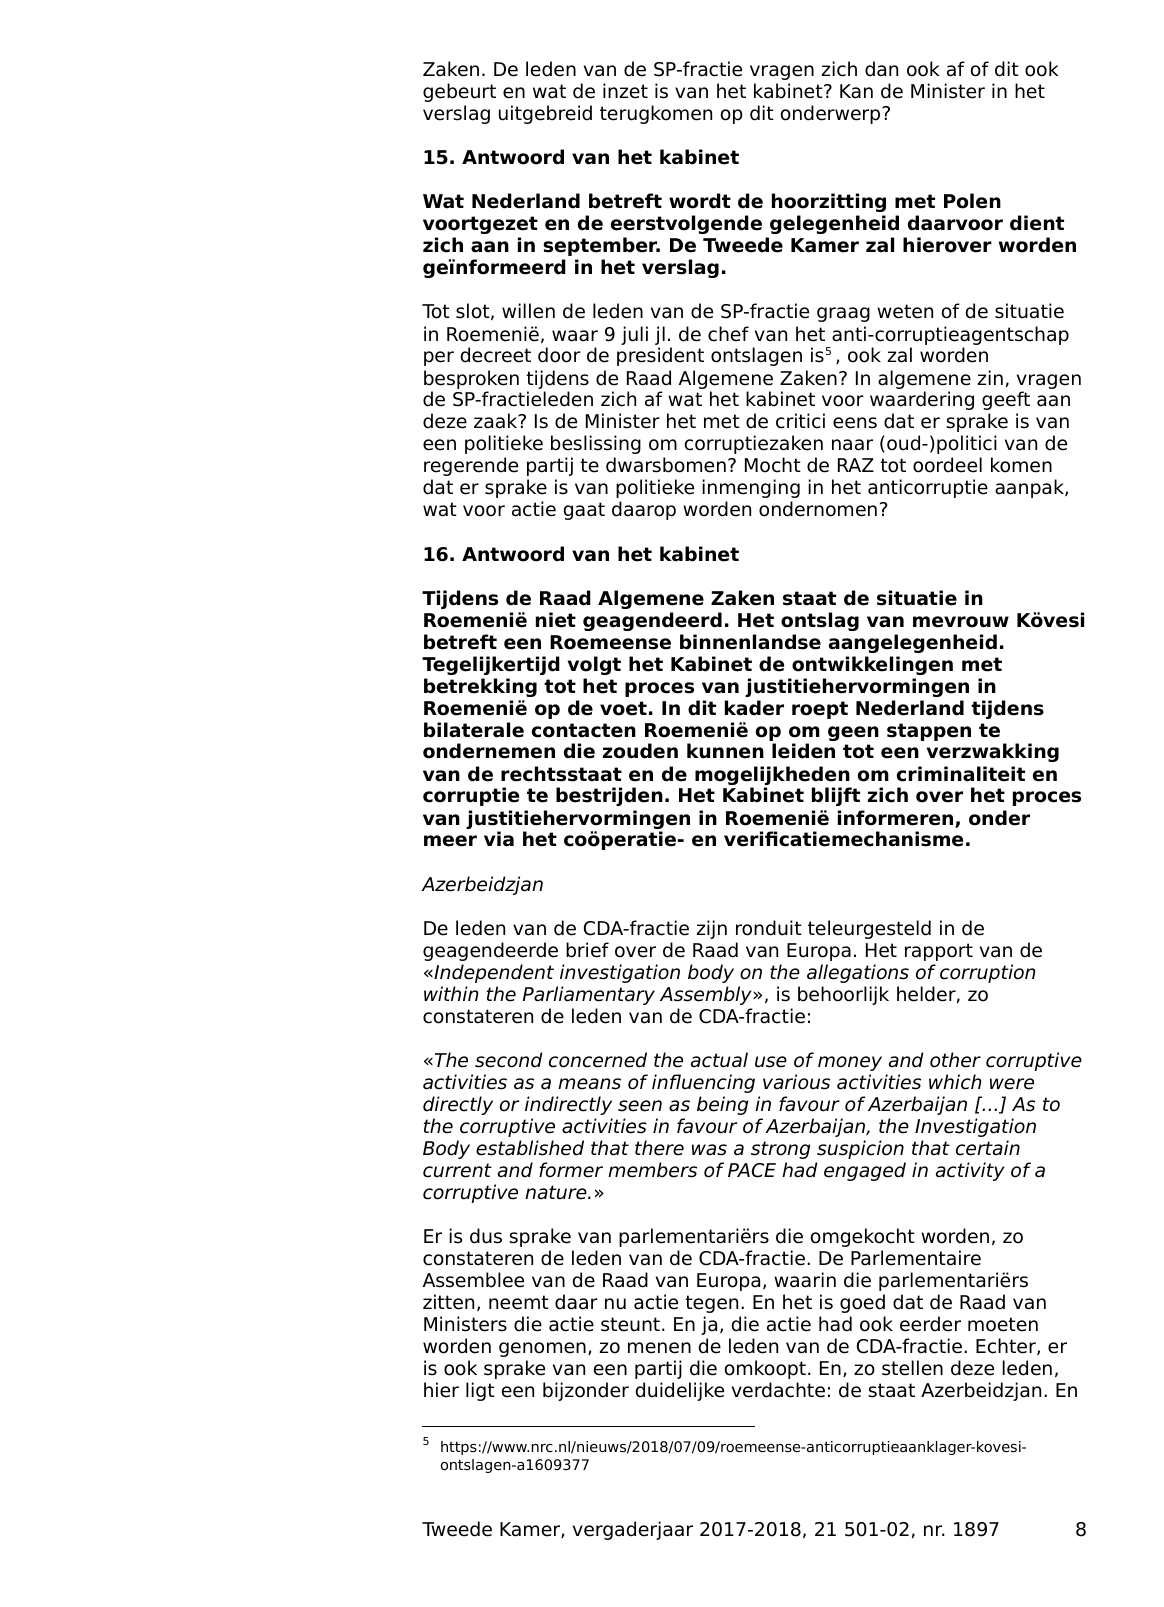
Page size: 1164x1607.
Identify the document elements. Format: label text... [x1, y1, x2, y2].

text Wat Nederland betreft wordt de hoorzitting met Polen voortgezet en de eerstvolgende gelegenheid daarvoor dient zich aan in september. De Tweede Kamer zal hierover worden geïnformeerd in het verslag. [422, 191, 1087, 279]
text Er is dus sprake van parlementariërs die omgekocht worden, zo constateren de leden van de CDA-fractie. De Parlementaire Assemblee van de Raad van Europa, waarin die parlementariërs zitten, neemt daar nu actie tegen. En het is goed dat de Raad van Ministers die actie steunt. En ja, die actie had ook eerder moeten worden genomen, zo menen de leden van de CDA-fractie. Echter, er is ook sprake van een partij die omkoopt. En, zo stellen deze leden, hier ligt een bijzonder duidelijke verdachte: de staat Azerbeidzjan. En [422, 1226, 1087, 1402]
text De leden van de CDA-fractie zijn ronduit teleurgesteld in de geagendeerde brief over de Raad van Europa. Het rapport van de «Independent investigation body on the allegations of corruption within the Parliamentary Assembly», is behoorlijk helder, zo constateren de leden van de CDA-fractie: [422, 918, 1087, 1028]
text «The second concerned the actual use of money and other corruptive activities as a means of influencing various activities which were directly or indirectly seen as being in favour of Azerbaijan [...] As to the corruptive activities in favour of Azerbaijan, the Investigation Body established that there was a strong suspicion that certain current and former members of PACE had engaged in activity of a corruptive nature.» [422, 1050, 1087, 1204]
text https://www.nrc.nl/nieuws/2018/07/09/roemeense-anticorruptieaanklager-kovesi-ontslagen-a1609377 [422, 1435, 1087, 1474]
subtitle 15. Antwoord van het kabinet [422, 147, 1087, 169]
subtitle 16. Antwoord van het kabinet [422, 543, 1087, 565]
subtitle Azerbeidzjan [422, 873, 1087, 896]
text Zaken. De leden van de SP-fractie vragen zich dan ook af of dit ook gebeurt en wat de inzet is van het kabinet? Kan de Minister in het verslag uitgebreid terugkomen op dit onderwerp? [422, 59, 1087, 125]
text Tot slot, willen de leden van de SP-fractie graag weten of de situatie in Roemenië, waar 9 juli jl. de chef van het anti-corruptieagentschap per decreet door de president ontslagen is, ook zal worden besproken tijdens de Raad Algemene Zaken? In algemene zin, vragen de SP-fractieleden zich af wat het kabinet voor waardering geeft aan deze zaak? Is de Minister het met de critici eens dat er sprake is van een politieke beslissing om corruptiezaken naar (oud-)politici van de regerende partij te dwarsbomen? Mocht de RAZ tot oordeel komen dat er sprake is van politieke inmenging in het anticorruptie aanpak, wat voor actie gaat daarop worden ondernomen? [422, 301, 1087, 521]
text Tijdens de Raad Algemene Zaken staat de situatie in Roemenië niet geagendeerd. Het ontslag van mevrouw Kövesi betreft een Roemeense binnenlandse aangelegenheid. Tegelijkertijd volgt het Kabinet de ontwikkelingen met betrekking tot het proces van justitiehervormingen in Roemenië op de voet. In dit kader roept Nederland tijdens bilaterale contacten Roemenië op om geen stappen te ondernemen die zouden kunnen leiden tot een verzwakking van de rechtsstaat en de mogelijkheden om criminaliteit en corruptie te bestrijden. Het Kabinet blijft zich over het proces van justitiehervormingen in Roemenië informeren, onder meer via het coöperatie- en verificatiemechanisme. [422, 588, 1087, 851]
